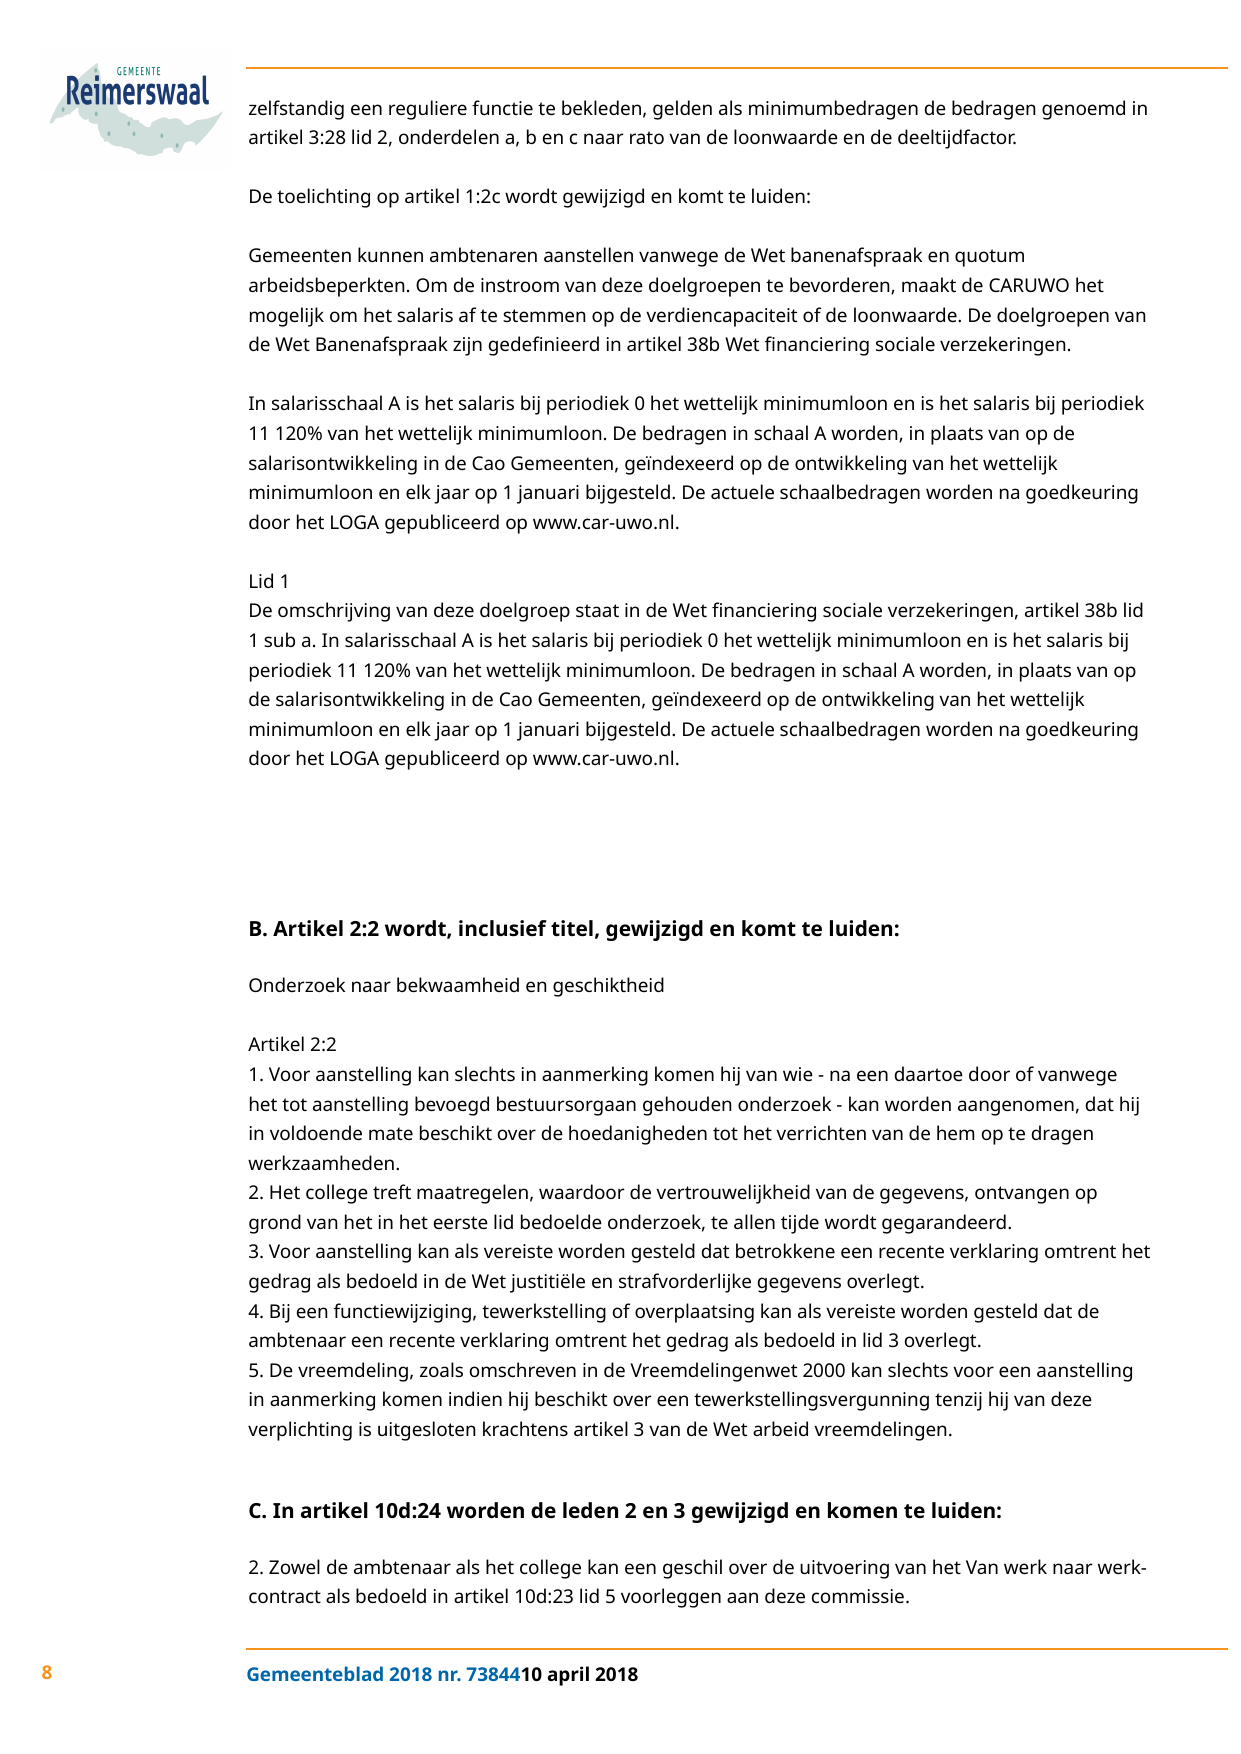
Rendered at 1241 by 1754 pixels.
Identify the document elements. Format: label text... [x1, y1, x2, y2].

text Gemeenten kunnen ambtenaren aanstellen vanwege de Wet banenafspraak en quotum arbeidsbeperkten. Om de instroom van deze doelgroepen te bevorderen, maakt de CARUWO het mogelijk om het salaris af te stemmen op de verdiencapaciteit of de loonwaarde. De doelgroepen van de Wet Banenafspraak zijn gedefinieerd in artikel 38b Wet financiering sociale verzekeringen. [248, 243, 1152, 357]
text De toelichting op artikel 1:2c wordt gewijzigd en komt te luiden: [248, 183, 1152, 209]
text 1. Voor aanstelling kan slechts in aanmerking komen hij van wie - na een daartoe door of vanwege het tot aanstelling bevoegd bestuursorgaan gehouden onderzoek - kan worden aangenomen, dat hij in voldoende mate beschikt over de hoedanigheden tot het verrichten van de hem op te dragen werkzaamheden. [248, 1061, 1152, 1176]
text Lid 1 [248, 568, 1152, 594]
text Onderzoek naar bekwaamheid en geschiktheid [248, 972, 1152, 998]
text C. In artikel 10d:24 worden de leden 2 en 3 gewijzigd en komen te luiden: [248, 1496, 1152, 1524]
text 5. De vreemdeling, zoals omschreven in de Vreemdelingenwet 2000 kan slechts voor een aanstelling in aanmerking komen indien hij beschikt over een tewerkstellingsvergunning tenzij hij van deze verplichting is uitgesloten krachtens artikel 3 van de Wet arbeid vreemdelingen. [248, 1357, 1152, 1442]
text 2. Zowel de ambtenaar als het college kan een geschil over de uitvoering van het Van werk naar werk-contract als bedoeld in artikel 10d:23 lid 5 voorleggen aan deze commissie. [248, 1554, 1152, 1609]
text 2. Het college treft maatregelen, waardoor de vertrouwelijkheid van de gegevens, ontvangen op grond van het in het eerste lid bedoelde onderzoek, te allen tijde wordt gegarandeerd. [248, 1179, 1152, 1235]
text De omschrijving van deze doelgroep staat in de Wet financiering sociale verzekeringen, artikel 38b lid 1 sub a. In salarisschaal A is het salaris bij periodiek 0 het wettelijk minimumloon en is het salaris bij periodiek 11 120% van het wettelijk minimumloon. De bedragen in schaal A worden, in plaats van op de salarisontwikkeling in de Cao Gemeenten, geïndexeerd op de ontwikkeling van het wettelijk minimumloon en elk jaar op 1 januari bijgesteld. De actuele schaalbedragen worden na goedkeuring door het LOGA gepubliceerd op www.car-uwo.nl. [248, 598, 1152, 771]
picture [41, 47, 231, 172]
text In salarisschaal A is het salaris bij periodiek 0 het wettelijk minimumloon en is het salaris bij periodiek 11 120% van het wettelijk minimumloon. De bedragen in schaal A worden, in plaats van op de salarisontwikkeling in de Cao Gemeenten, geïndexeerd op de ontwikkeling van het wettelijk minimumloon en elk jaar op 1 januari bijgesteld. De actuele schaalbedragen worden na goedkeuring door het LOGA gepubliceerd op www.car-uwo.nl. [248, 391, 1152, 535]
text 3. Voor aanstelling kan als vereiste worden gesteld dat betrokkene een recente verklaring omtrent het gedrag als bedoeld in de Wet justitiële en strafvorderlijke gegevens overlegt. [248, 1239, 1152, 1294]
text B. Artikel 2:2 wordt, inclusief titel, gewijzigd en komt te luiden: [248, 914, 1152, 943]
text 4. Bij een functiewijziging, tewerkstelling of overplaatsing kan als vereiste worden gesteld dat de ambtenaar een recente verklaring omtrent het gedrag als bedoeld in lid 3 overlegt. [248, 1298, 1152, 1353]
text Artikel 2:2 [248, 1032, 1152, 1057]
text zelfstandig een reguliere functie te bekleden, gelden als minimumbedragen de bedragen genoemd in artikel 3:28 lid 2, onderdelen a, b en c naar rato van de loonwaarde en de deeltijdfactor. [248, 95, 1152, 150]
